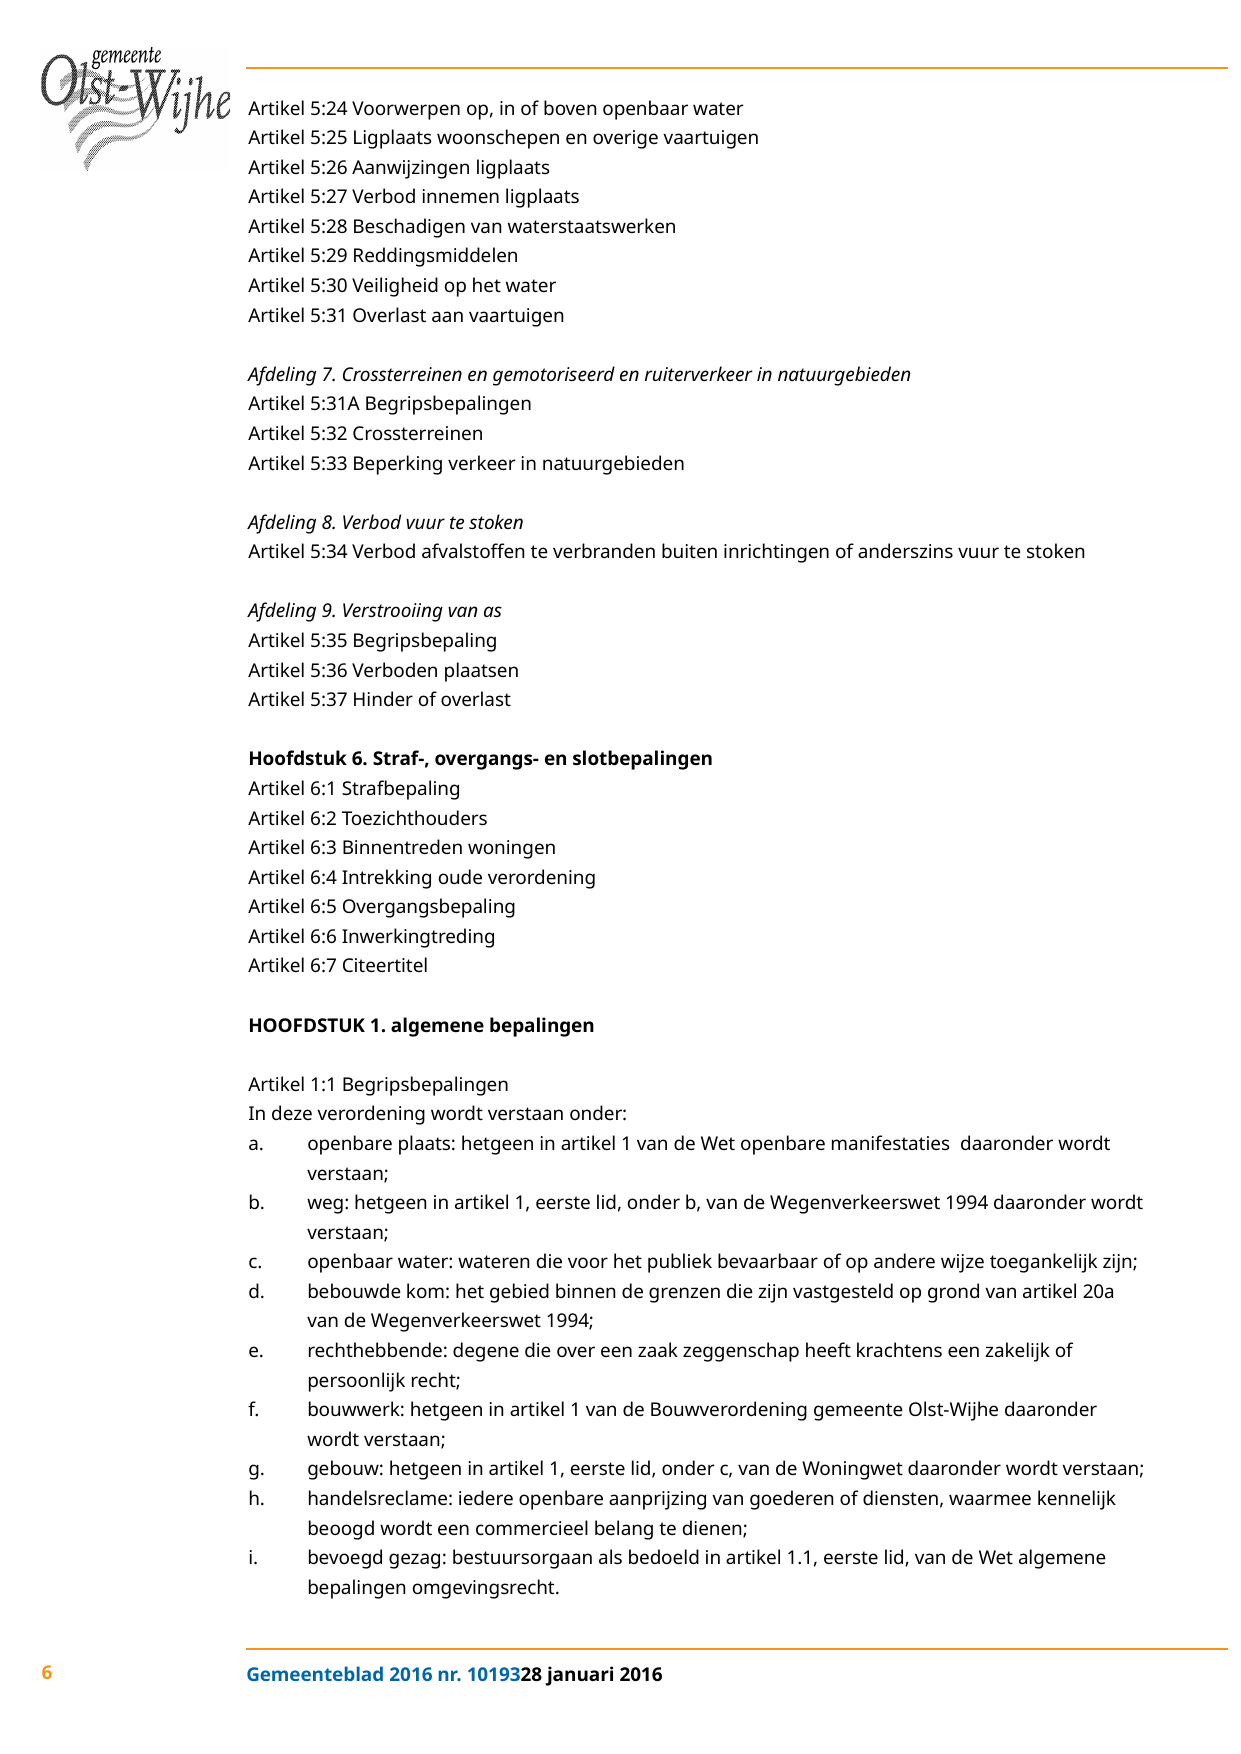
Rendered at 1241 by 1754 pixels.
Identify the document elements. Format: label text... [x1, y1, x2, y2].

list bebouwde kom: het gebied binnen de grenzen die zijn vastgesteld op grond van artikel 20a van de Wegenverkeerswet 1994; [248, 1278, 1152, 1333]
picture [41, 47, 231, 172]
text Artikel 5:31A Begripsbepalingen [248, 391, 1152, 416]
text Artikel 6:2 Toezichthouders [248, 805, 1152, 831]
text Afdeling 7. Crossterreinen en gemotoriseerd en ruiterverkeer in natuurgebieden [248, 361, 1152, 387]
text Artikel 5:30 Veiligheid op het water [248, 272, 1152, 298]
text Artikel 6:6 Inwerkingtreding [248, 923, 1152, 949]
text Artikel 5:27 Verbod innemen ligplaats [248, 183, 1152, 209]
text Artikel 5:25 Ligplaats woonschepen en overige vaartuigen [248, 124, 1152, 150]
text Artikel 5:37 Hinder of overlast [248, 686, 1152, 712]
list openbare plaats: hetgeen in artikel 1 van de Wet openbare manifestaties daaronder wordt verstaan; [248, 1130, 1152, 1186]
text Artikel 5:36 Verboden plaatsen [248, 657, 1152, 683]
list weg: hetgeen in artikel 1, eerste lid, onder b, van de Wegenverkeerswet 1994 daaronder wordt verstaan; [248, 1189, 1152, 1245]
text Artikel 5:35 Begripsbepaling [248, 627, 1152, 653]
text Artikel 6:3 Binnentreden woningen [248, 834, 1152, 860]
text In deze verordening wordt verstaan onder: [248, 1101, 1152, 1126]
text Artikel 5:32 Crossterreinen [248, 420, 1152, 446]
text Artikel 5:24 Voorwerpen op, in of boven openbaar water [248, 95, 1152, 121]
text HOOFDSTUK 1. algemene bepalingen [248, 1012, 1152, 1038]
text Artikel 5:28 Beschadigen van waterstaatswerken [248, 213, 1152, 239]
list gebouw: hetgeen in artikel 1, eerste lid, onder c, van de Woningwet daaronder wordt verstaan; [248, 1456, 1152, 1481]
list openbaar water: wateren die voor het publiek bevaarbaar of op andere wijze toegankelijk zijn; [248, 1248, 1152, 1274]
text Artikel 6:4 Intrekking oude verordening [248, 864, 1152, 890]
list bevoegd gezag: bestuursorgaan als bedoeld in artikel 1.1, eerste lid, van de Wet algemene bepalingen omgevingsrecht. [248, 1544, 1152, 1600]
text Artikel 6:1 Strafbepaling [248, 775, 1152, 801]
text Artikel 5:33 Beperking verkeer in natuurgebieden [248, 450, 1152, 476]
text Artikel 5:29 Reddingsmiddelen [248, 243, 1152, 268]
text Artikel 6:7 Citeertitel [248, 953, 1152, 978]
text Artikel 5:34 Verbod afvalstoffen te verbranden buiten inrichtingen of anderszins vuur te stoken [248, 538, 1152, 564]
list bouwwerk: hetgeen in artikel 1 van de Bouwverordening gemeente Olst-Wijhe daaronder wordt verstaan; [248, 1396, 1152, 1452]
text Artikel 5:26 Aanwijzingen ligplaats [248, 154, 1152, 180]
list rechthebbende: degene die over een zaak zeggenschap heeft krachtens een zakelijk of persoonlijk recht; [248, 1337, 1152, 1393]
text Hoofdstuk 6. Straf-, overgangs- en slotbepalingen [248, 746, 1152, 771]
text Artikel 6:5 Overgangsbepaling [248, 893, 1152, 919]
text Afdeling 9. Verstrooiing van as [248, 598, 1152, 623]
text Artikel 5:31 Overlast aan vaartuigen [248, 302, 1152, 328]
text Afdeling 8. Verbod vuur te stoken [248, 509, 1152, 535]
list handelsreclame: iedere openbare aanprijzing van goederen of diensten, waarmee kennelijk beoogd wordt een commercieel belang te dienen; [248, 1485, 1152, 1541]
text Artikel 1:1 Begripsbepalingen [248, 1071, 1152, 1097]
